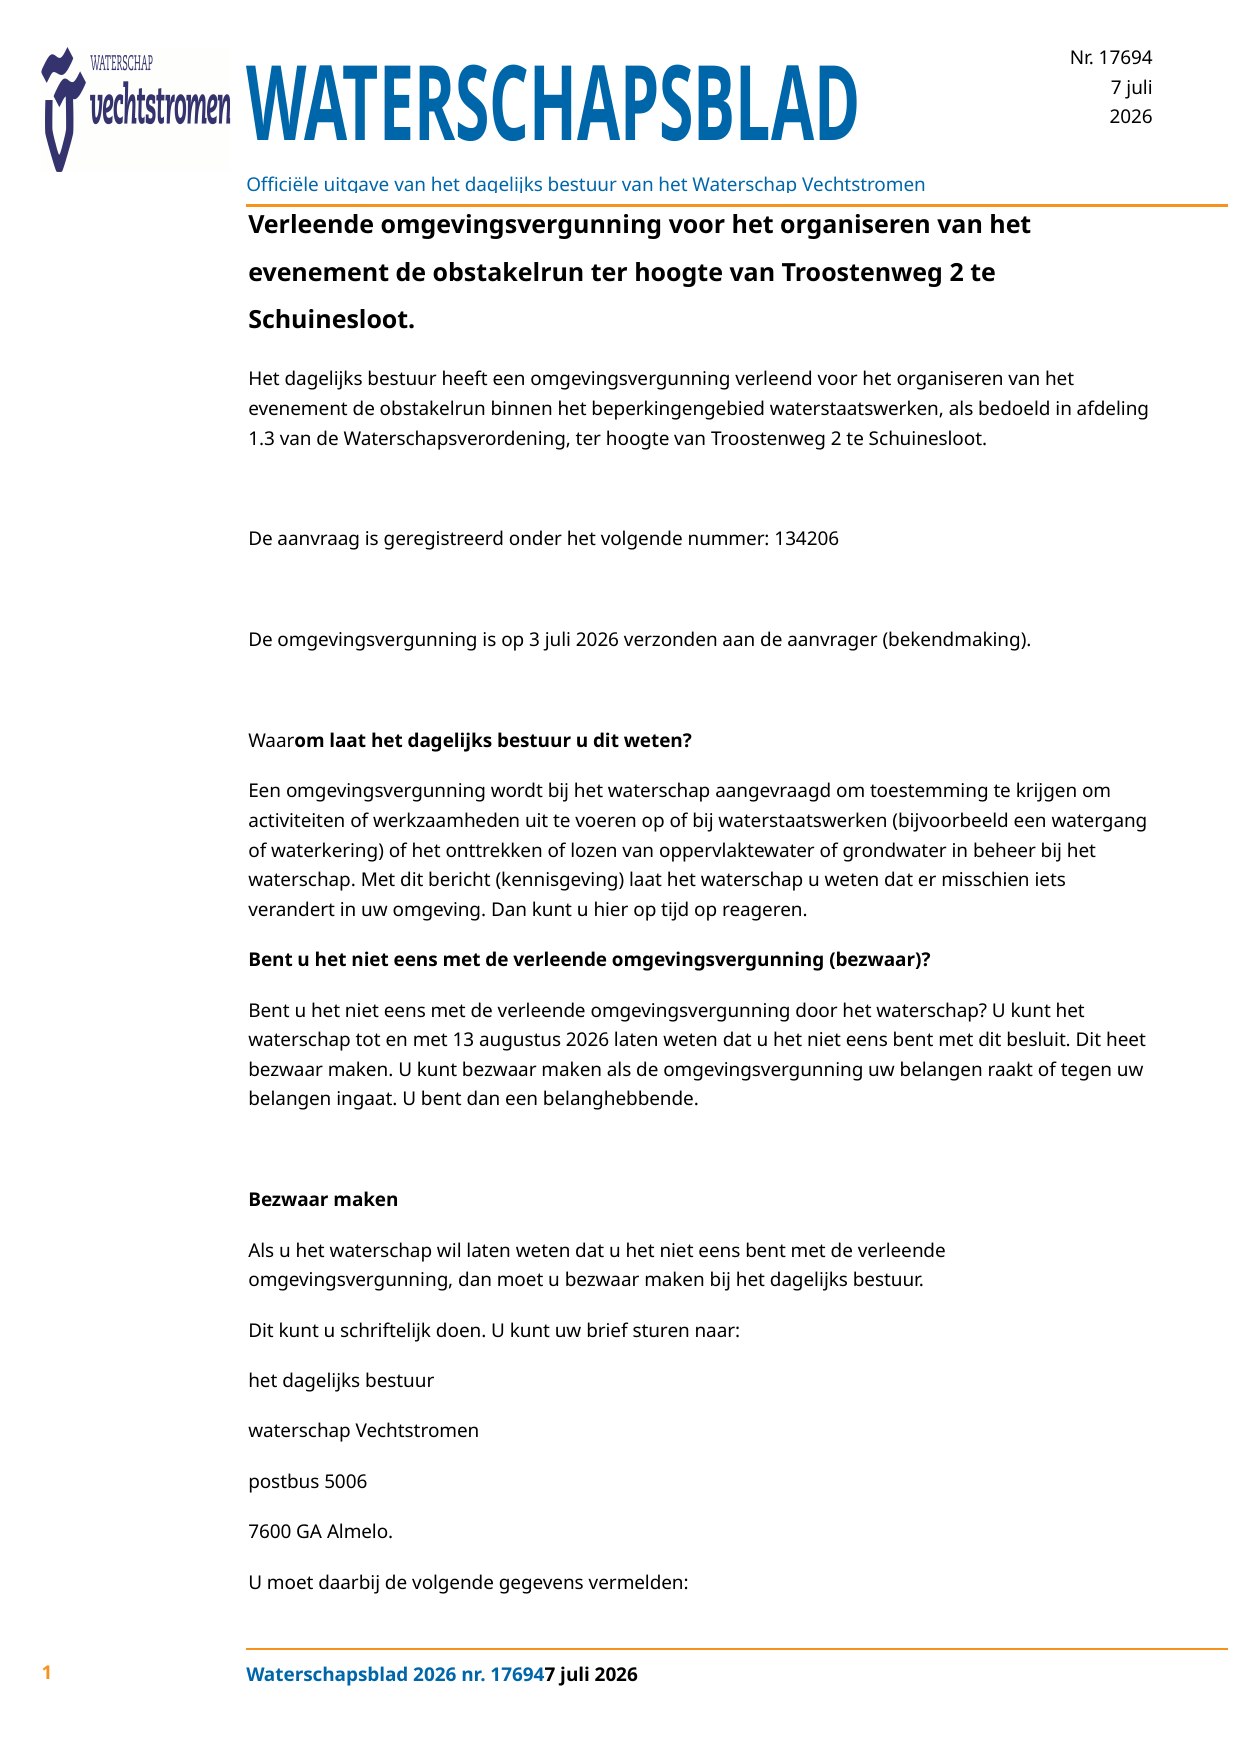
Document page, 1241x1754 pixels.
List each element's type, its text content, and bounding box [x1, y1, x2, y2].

text Het dagelijks bestuur heeft een omgevingsvergunning verleend voor het organiseren van het evenement de obstakelrun binnen het beperkingengebied waterstaatswerken, als bedoeld in afdeling 1.3 van de Waterschapsverordening, ter hoogte van Troostenweg 2 te Schuinesloot. [248, 366, 1152, 450]
text Dit kunt u schriftelijk doen. U kunt uw brief sturen naar: [248, 1317, 1152, 1342]
text waterschap Vechtstromen [248, 1418, 1152, 1443]
text Bent u het niet eens met de verleende omgevingsvergunning (bezwaar)? [248, 946, 1152, 972]
text Waarom laat het dagelijks bestuur u dit weten? [248, 727, 1152, 753]
text postbus 5006 [248, 1468, 1152, 1494]
text Een omgevingsvergunning wordt bij het waterschap aangevraagd om toestemming te krijgen om activiteiten of werkzaamheden uit te voeren op of bij waterstaatswerken (bijvoorbeeld een watergang of waterkering) of het onttrekken of lozen van oppervlaktewater of grondwater in beheer bij het waterschap. Met dit bericht (kennisgeving) laat het waterschap u weten dat er misschien iets verandert in uw omgeving. Dan kunt u hier op tijd op reageren. [248, 778, 1152, 922]
text 7600 GA Almelo. [248, 1518, 1152, 1544]
text Bezwaar maken [248, 1186, 1152, 1212]
text De aanvraag is geregistreerd onder het volgende nummer: 134206 [248, 526, 1152, 551]
text het dagelijks bestuur [248, 1367, 1152, 1393]
text Als u het waterschap wil laten weten dat u het niet eens bent met de verleende omgevingsvergunning, dan moet u bezwaar maken bij het dagelijks bestuur. [248, 1237, 1152, 1292]
text U moet daarbij de volgende gegevens vermelden: [248, 1569, 1152, 1594]
text Verleende omgevingsvergunning voor het organiseren van het evenement de obstakelrun ter hoogte van Troostenweg 2 te Schuinesloot. [248, 207, 1152, 336]
picture [41, 47, 231, 172]
text Bent u het niet eens met de verleende omgevingsvergunning door het waterschap? U kunt het waterschap tot en met 13 augustus 2026 laten weten dat u het niet eens bent met dit besluit. Dit heet bezwaar maken. U kunt bezwaar maken als de omgevingsvergunning uw belangen raakt of tegen uw belangen ingaat. U bent dan een belanghebbende. [248, 997, 1152, 1111]
text De omgevingsvergunning is op 3 juli 2026 verzonden aan de aanvrager (bekendmaking). [248, 626, 1152, 652]
